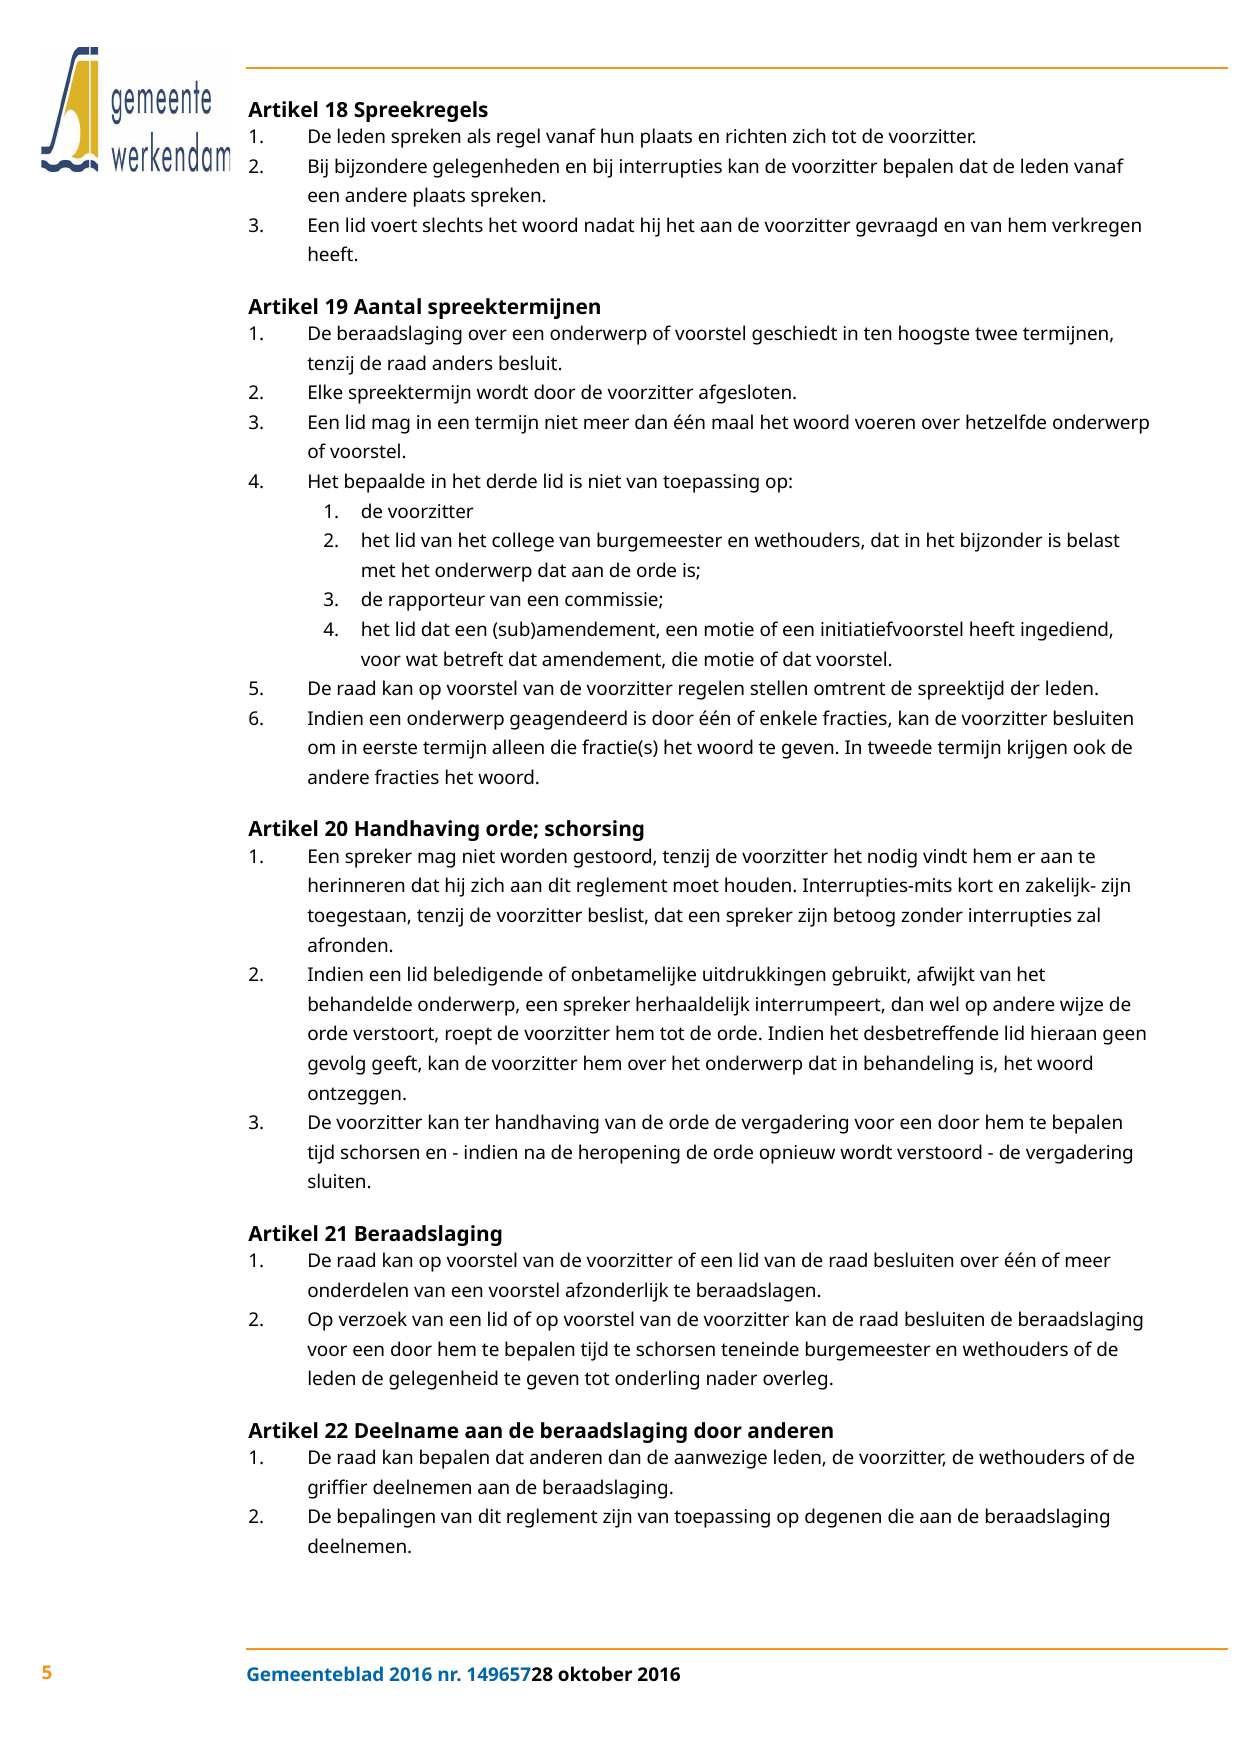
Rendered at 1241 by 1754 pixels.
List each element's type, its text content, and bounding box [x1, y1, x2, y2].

list de voorzitter [323, 498, 1152, 524]
list De raad kan op voorstel van de voorzitter regelen stellen omtrent de spreektijd der leden. [248, 675, 1152, 701]
list Een lid mag in een termijn niet meer dan één maal het woord voeren over hetzelfde onderwerp of voorstel. [248, 409, 1152, 464]
list De beraadslaging over een onderwerp of voorstel geschiedt in ten hoogste twee termijnen, tenzij de raad anders besluit. [248, 320, 1152, 376]
list Bij bijzondere gelegenheden en bij interrupties kan de voorzitter bepalen dat de leden vanaf een andere plaats spreken. [248, 153, 1152, 208]
text Artikel 18 Spreekregels [248, 95, 1152, 123]
list De voorzitter kan ter handhaving van de orde de vergadering voor een door hem te bepalen tijd schorsen en - indien na de heropening de orde opnieuw wordt verstoord - de vergadering sluiten. [248, 1109, 1152, 1194]
list Indien een onderwerp geagendeerd is door één of enkele fracties, kan de voorzitter besluiten om in eerste termijn alleen die fractie(s) het woord te geven. In tweede termijn krijgen ook de andere fracties het woord. [248, 705, 1152, 790]
picture [41, 47, 231, 172]
list het lid dat een (sub)amendement, een motie of een initiatiefvoorstel heeft ingediend, voor wat betreft dat amendement, die motie of dat voorstel. [323, 616, 1152, 672]
text Artikel 22 Deelname aan de beraadslaging door anderen [248, 1416, 1152, 1444]
text Artikel 21 Beraadslaging [248, 1219, 1152, 1247]
list Het bepaalde in het derde lid is niet van toepassing op: [248, 468, 1152, 494]
list Een lid voert slechts het woord nadat hij het aan de voorzitter gevraagd en van hem verkregen heeft. [248, 212, 1152, 267]
list De raad kan bepalen dat anderen dan de aanwezige leden, de voorzitter, de wethouders of de griffier deelnemen aan de beraadslaging. [248, 1444, 1152, 1500]
list Indien een lid beledigende of onbetamelijke uitdrukkingen gebruikt, afwijkt van het behandelde onderwerp, een spreker herhaaldelijk interrumpeert, dan wel op andere wijze de orde verstoort, roept de voorzitter hem tot de orde. Indien het desbetreffende lid hieraan geen gevolg geeft, kan de voorzitter hem over het onderwerp dat in behandeling is, het woord ontzeggen. [248, 961, 1152, 1105]
list De leden spreken als regel vanaf hun plaats en richten zich tot de voorzitter. [248, 123, 1152, 149]
list het lid van het college van burgemeester en wethouders, dat in het bijzonder is belast met het onderwerp dat aan de orde is; [323, 527, 1152, 583]
list De bepalingen van dit reglement zijn van toepassing op degenen die aan de beraadslaging deelnemen. [248, 1504, 1152, 1559]
list Op verzoek van een lid of op voorstel van de voorzitter kan de raad besluiten de beraadslaging voor een door hem te bepalen tijd te schorsen teneinde burgemeester en wethouders of de leden de gelegenheid te geven tot onderling nader overleg. [248, 1306, 1152, 1391]
list de rapporteur van een commissie; [323, 587, 1152, 612]
list Een spreker mag niet worden gestoord, tenzij de voorzitter het nodig vindt hem er aan te herinneren dat hij zich aan dit reglement moet houden. Interrupties-mits kort en zakelijk- zijn toegestaan, tenzij de voorzitter beslist, dat een spreker zijn betoog zonder interrupties zal afronden. [248, 843, 1152, 957]
list Elke spreektermijn wordt door de voorzitter afgesloten. [248, 379, 1152, 405]
text Artikel 19 Aantal spreektermijnen [248, 292, 1152, 320]
text Artikel 20 Handhaving orde; schorsing [248, 814, 1152, 843]
list De raad kan op voorstel van de voorzitter of een lid van de raad besluiten over één of meer onderdelen van een voorstel afzonderlijk te beraadslagen. [248, 1247, 1152, 1303]
